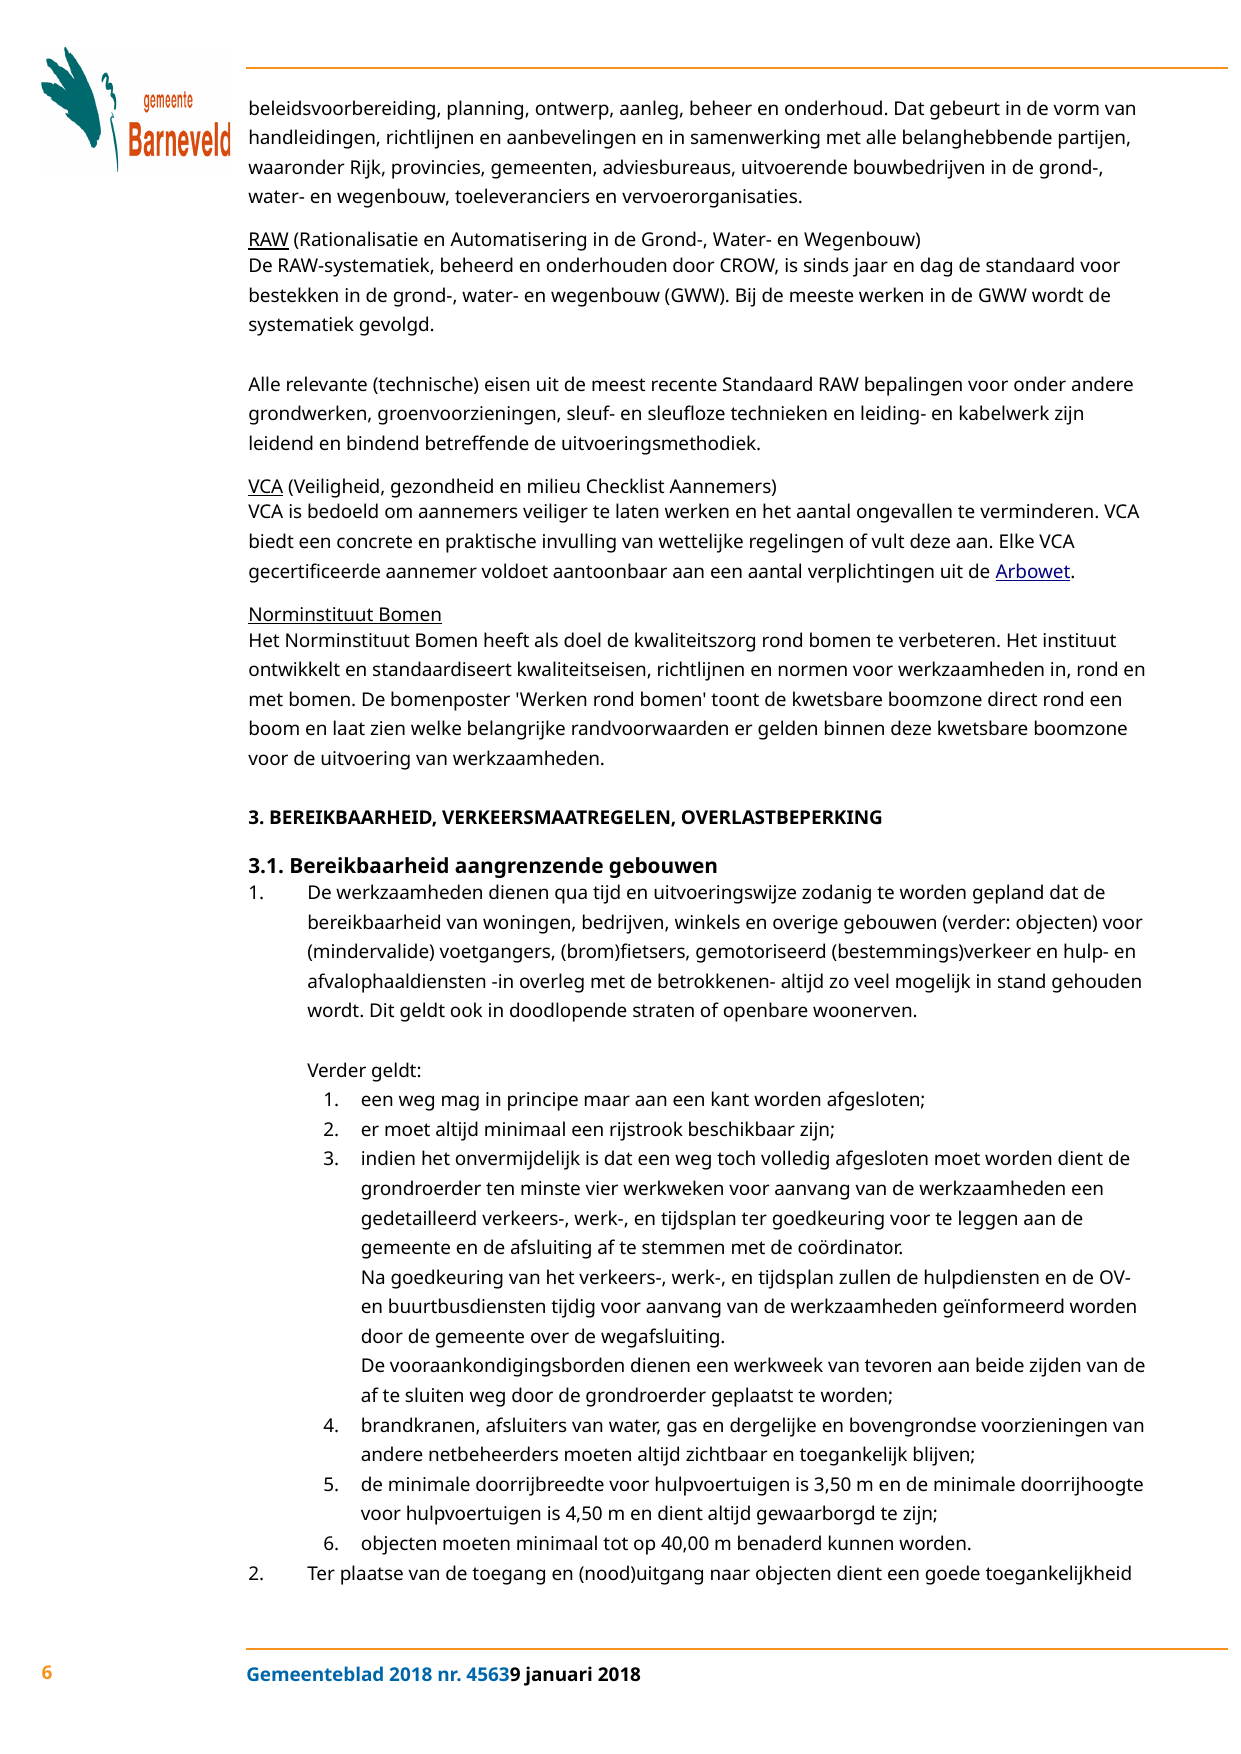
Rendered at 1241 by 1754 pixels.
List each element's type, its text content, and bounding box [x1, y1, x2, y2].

list Na goedkeuring van het verkeers-, werk-, en tijdsplan zullen de hulpdiensten en de OV- en buurtbusdiensten tijdig voor aanvang van de werkzaamheden geïnformeerd worden door de gemeente over de wegafsluiting. [323, 1264, 1152, 1349]
text VCA is bedoeld om aannemers veiliger te laten werken en het aantal ongevallen te verminderen. VCA biedt een concrete en praktische invulling van wettelijke regelingen of vult deze aan. Elke VCA gecertificeerde aannemer voldoet aantoonbaar aan een aantal verplichtingen uit de Arbowet. [248, 499, 1152, 584]
list een weg mag in principe maar aan een kant worden afgesloten; [323, 1086, 1152, 1112]
list Ter plaatse van de toegang en (nood)uitgang naar objecten dient een goede toegankelijkheid [248, 1560, 1152, 1585]
list er moet altijd minimaal een rijstrook beschikbaar zijn; [323, 1116, 1152, 1142]
list indien het onvermijdelijk is dat een weg toch volledig afgesloten moet worden dient de grondroerder ten minste vier werkweken voor aanvang van de werkzaamheden een gedetailleerd verkeers-, werk-, en tijdsplan ter goedkeuring voor te leggen aan de gemeente en de afsluiting af te stemmen met de coördinator. [323, 1146, 1152, 1260]
text RAW (Rationalisatie en Automatisering in de Grond-, Water- en Wegenbouw) [248, 227, 1152, 252]
list Verder geldt: [248, 1057, 1152, 1082]
list De werkzaamheden dienen qua tijd en uitvoeringswijze zodanig te worden gepland dat de bereikbaarheid van woningen, bedrijven, winkels en overige gebouwen (verder: objecten) voor (mindervalide) voetgangers, (brom)fietsers, gemotoriseerd (bestemmings)verkeer en hulp- en afvalophaaldiensten -in overleg met de betrokkenen- altijd zo veel mogelijk in stand gehouden wordt. Dit geldt ook in doodlopende straten of openbare woonerven. [248, 879, 1152, 1023]
text Het Norminstituut Bomen heeft als doel de kwaliteitszorg rond bomen te verbeteren. Het instituut ontwikkelt en standaardiseert kwaliteitseisen, richtlijnen en normen voor werkzaamheden in, rond en met bomen. De bomenposter 'Werken rond bomen' toont de kwetsbare boomzone direct rond een boom en laat zien welke belangrijke randvoorwaarden er gelden binnen deze kwetsbare boomzone voor de uitvoering van werkzaamheden. [248, 627, 1152, 771]
text 3. BEREIKBAARHEID, VERKEERSMAATREGELEN, OVERLASTBEPERKING [248, 804, 1152, 830]
text VCA (Veiligheid, gezondheid en milieu Checklist Aannemers) [248, 473, 1152, 499]
text 3.1. Bereikbaarheid aangrenzende gebouwen [248, 851, 1152, 879]
list De vooraankondigingsborden dienen een werkweek van tevoren aan beide zijden van de af te sluiten weg door de grondroerder geplaatst te worden; [323, 1353, 1152, 1408]
list de minimale doorrijbreedte voor hulpvoertuigen is 3,50 m en de minimale doorrijhoogte voor hulpvoertuigen is 4,50 m en dient altijd gewaarborgd te zijn; [323, 1471, 1152, 1526]
text Alle relevante (technische) eisen uit de meest recente Standaard RAW bepalingen voor onder andere grondwerken, groenvoorzieningen, sleuf- en sleufloze technieken en leiding- en kabelwerk zijn leidend en bindend betreffende de uitvoeringsmethodiek. [248, 371, 1152, 456]
text Norminstituut Bomen [248, 601, 1152, 627]
text De RAW-systematiek, beheerd en onderhouden door CROW, is sinds jaar en dag de standaard voor bestekken in de grond-, water- en wegenbouw (GWW). Bij de meeste werken in de GWW wordt de systematiek gevolgd. [248, 252, 1152, 337]
picture [41, 47, 231, 172]
list brandkranen, afsluiters van water, gas en dergelijke en bovengrondse voorzieningen van andere netbeheerders moeten altijd zichtbaar en toegankelijk blijven; [323, 1412, 1152, 1467]
text beleidsvoorbereiding, planning, ontwerp, aanleg, beheer en onderhoud. Dat gebeurt in de vorm van handleidingen, richtlijnen en aanbevelingen en in samenwerking met alle belanghebbende partijen, waaronder Rijk, provincies, gemeenten, adviesbureaus, uitvoerende bouwbedrijven in de grond-, water- en wegenbouw, toeleveranciers en vervoerorganisaties. [248, 95, 1152, 209]
list objecten moeten minimaal tot op 40,00 m benaderd kunnen worden. [323, 1530, 1152, 1556]
